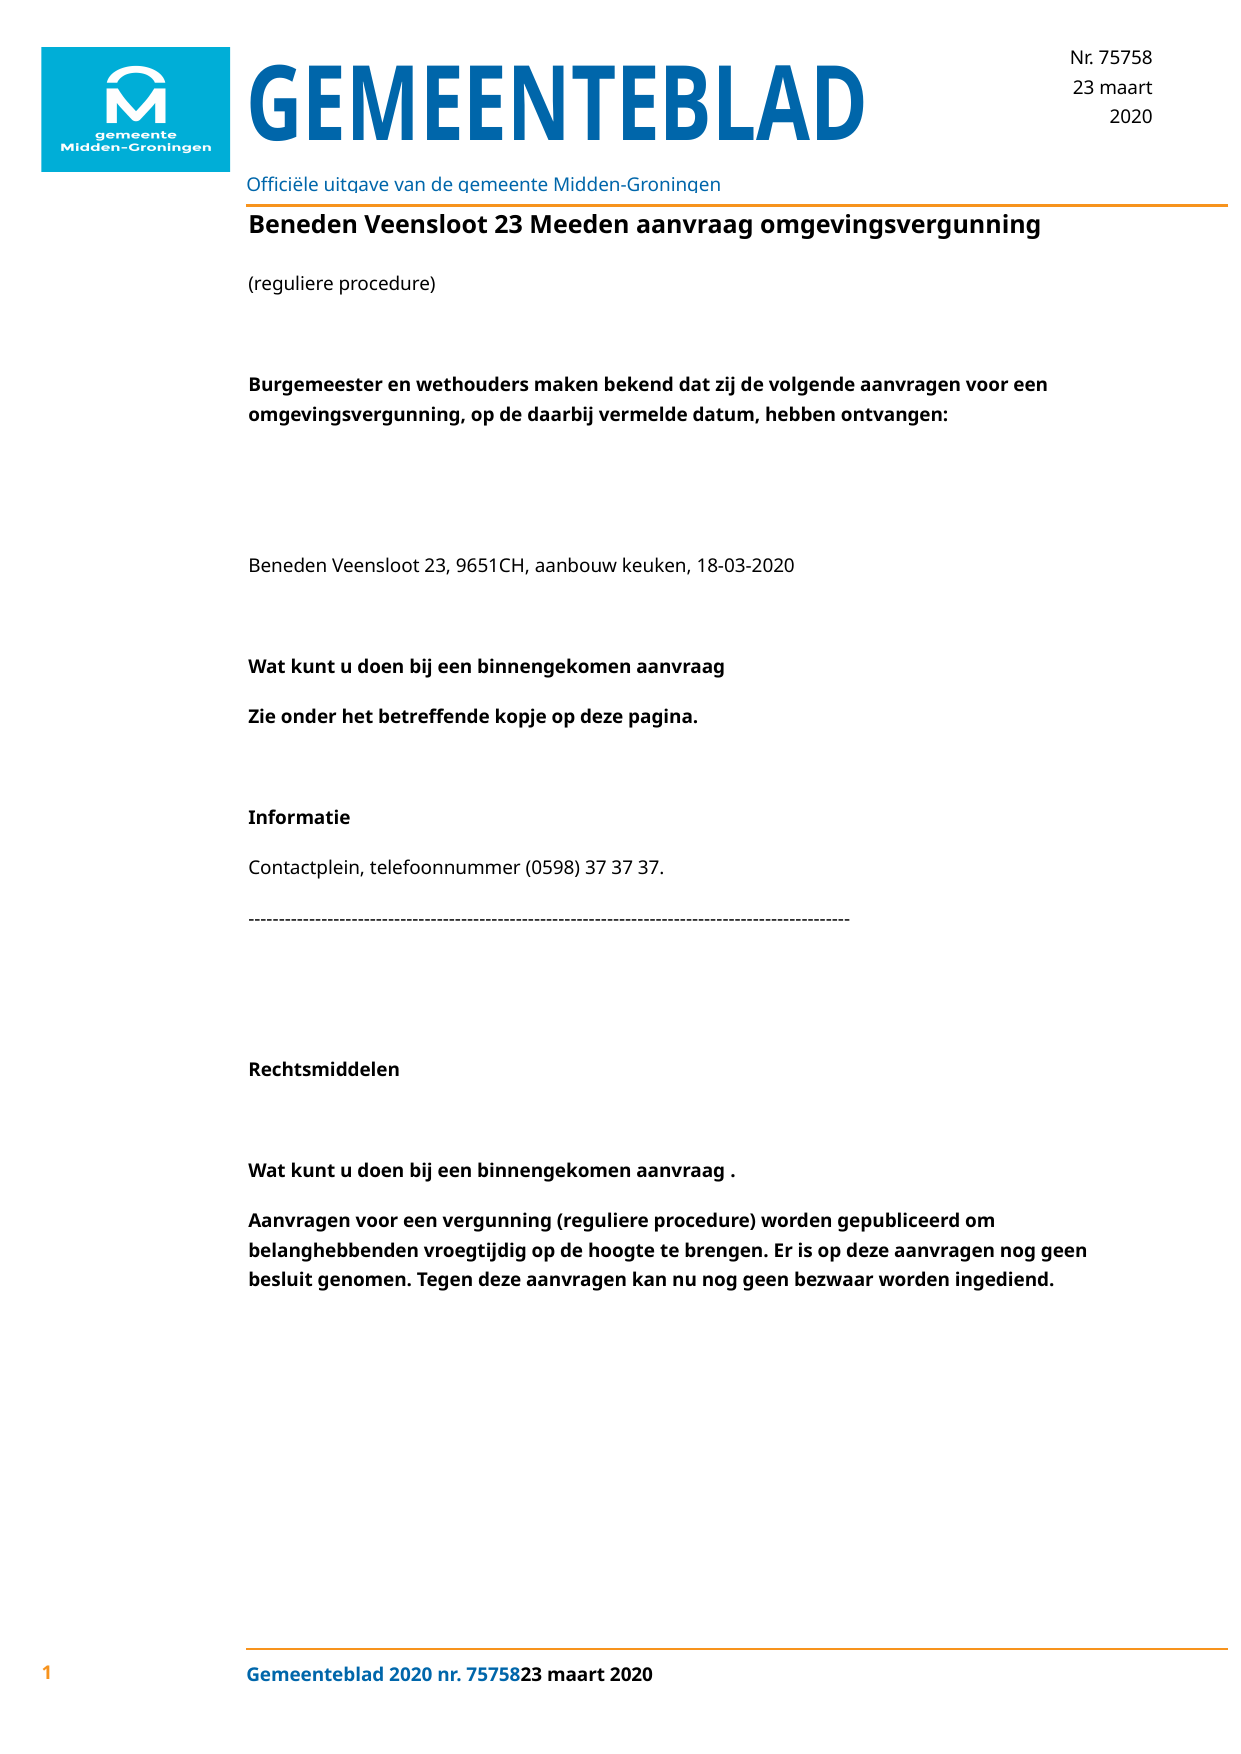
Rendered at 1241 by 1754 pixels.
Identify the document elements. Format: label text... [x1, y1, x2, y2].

text Contactplein, telefoonnummer (0598) 37 37 37. [248, 854, 1152, 880]
text Informatie [248, 804, 1152, 830]
text (reguliere procedure) [248, 270, 1152, 296]
picture [184, 146, 190, 153]
text Rechtsmiddelen [248, 1056, 1152, 1082]
text --------------------------------------------------------------------------------------------------- [248, 905, 1152, 931]
text Aanvragen voor een vergunning (reguliere procedure) worden gepubliceerd om belanghebbenden vroegtijdig op de hoogte te brengen. Er is op deze aanvragen nog geen besluit genomen. Tegen deze aanvragen kan nu nog geen bezwaar worden ingediend. [248, 1207, 1152, 1292]
text Burgemeester en wethouders maken bekend dat zij de volgende aanvragen voor een omgevingsvergunning, op de daarbij vermelde datum, hebben ontvangen: [248, 371, 1152, 426]
picture [107, 89, 165, 122]
text Beneden Veensloot 23 Meeden aanvraag omgevingsvergunning [248, 207, 1152, 241]
text Wat kunt u doen bij een binnengekomen aanvraag [248, 653, 1152, 678]
text Beneden Veensloot 23, 9651CH, aanbouw keuken, 18-03-2020 [248, 552, 1152, 578]
text Zie onder het betreffende kopje op deze pagina. [248, 703, 1152, 729]
picture [108, 66, 164, 82]
text Wat kunt u doen bij een binnengekomen aanvraag . [248, 1157, 1152, 1183]
